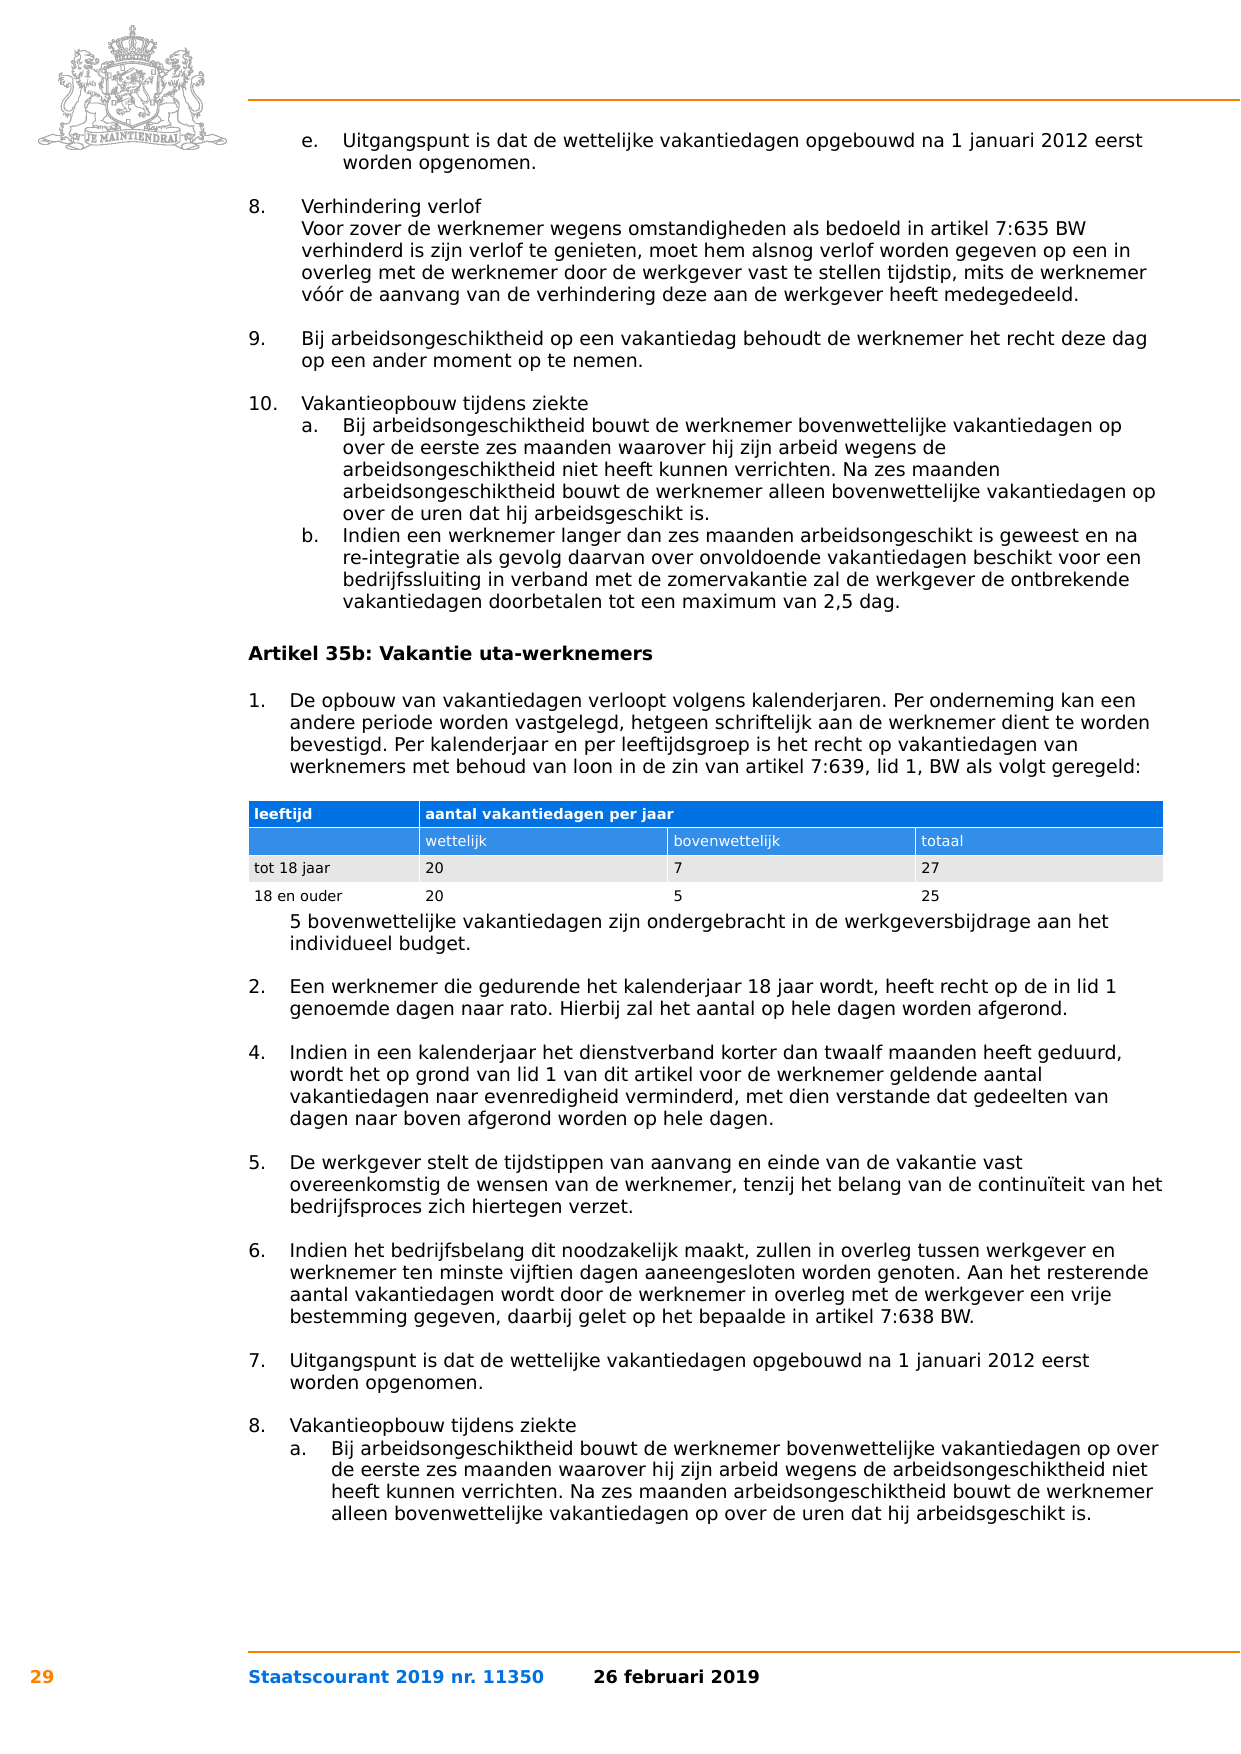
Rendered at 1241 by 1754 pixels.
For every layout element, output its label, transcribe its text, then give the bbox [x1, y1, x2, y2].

table_cell 7 [668, 856, 915, 882]
table_cell 25 [916, 883, 1163, 909]
text 6. Indien het bedrijfsbelang dit noodzakelijk maakt, zullen in overleg tussen werkgever en werknemer ten minste vijftien dagen aaneengesloten worden genoten. Aan het resterende aantal vakantiedagen wordt door de werknemer in overleg met de werkgever een vrije bestemming gegeven, daarbij gelet op het bepaalde in artikel 7:638 BW. [248, 1240, 1163, 1328]
table_cell totaal [916, 828, 1163, 855]
text 5. De werkgever stelt de tijdstippen van aanvang en einde van de vakantie vast overeenkomstig de wensen van de werknemer, tenzij het belang van de continuïteit van het bedrijfsproces zich hiertegen verzet. [248, 1152, 1163, 1218]
text 10. Vakantieopbouw tijdens ziekte [248, 393, 1163, 415]
table_cell [249, 828, 419, 855]
table_cell 18 en ouder [249, 883, 419, 909]
table_header leeftijd [249, 801, 419, 827]
text b. Indien een werknemer langer dan zes maanden arbeidsongeschikt is geweest en na re-integratie als gevolg daarvan over onvoldoende vakantiedagen beschikt voor een bedrijfssluiting in verband met de zomervakantie zal de werkgever de ontbrekende vakantiedagen doorbetalen tot een maximum van 2,5 dag. [301, 525, 1163, 613]
text 1. De opbouw van vakantiedagen verloopt volgens kalenderjaren. Per onderneming kan een andere periode worden vastgelegd, hetgeen schriftelijk aan de werknemer dient te worden bevestigd. Per kalenderjaar en per leeftijdsgroep is het recht op vakantiedagen van werknemers met behoud van loon in de zin van artikel 7:639, lid 1, BW als volgt geregeld: [248, 690, 1163, 778]
table_cell 20 [420, 883, 667, 909]
text Voor zover de werknemer wegens omstandigheden als bedoeld in artikel 7:635 BW verhinderd is zijn verlof te genieten, moet hem alsnog verlof worden gegeven op een in overleg met de werknemer door de werkgever vast te stellen tijdstip, mits de werknemer vóór de aanvang van de verhindering deze aan de werkgever heeft medegedeeld. [301, 218, 1163, 306]
table_header aantal vakantiedagen per jaar [420, 801, 1163, 827]
table_cell 20 [420, 856, 667, 882]
text e. Uitgangspunt is dat de wettelijke vakantiedagen opgebouwd na 1 januari 2012 eerst worden opgenomen. [301, 130, 1163, 174]
table_cell 27 [916, 856, 1163, 882]
text 7. Uitgangspunt is dat de wettelijke vakantiedagen opgebouwd na 1 januari 2012 eerst worden opgenomen. [248, 1349, 1163, 1393]
text 5 bovenwettelijke vakantiedagen zijn ondergebracht in de werkgeversbijdrage aan het individueel budget. [289, 911, 1163, 954]
text 8. Verhindering verlof [248, 196, 1163, 218]
text 8. Vakantieopbouw tijdens ziekte [248, 1415, 1163, 1437]
text a. Bij arbeidsongeschiktheid bouwt de werknemer bovenwettelijke vakantiedagen op over de eerste zes maanden waarover hij zijn arbeid wegens de arbeidsongeschiktheid niet heeft kunnen verrichten. Na zes maanden arbeidsongeschiktheid bouwt de werknemer alleen bovenwettelijke vakantiedagen op over de uren dat hij arbeidsgeschikt is. [301, 415, 1163, 525]
text 4. Indien in een kalenderjaar het dienstverband korter dan twaalf maanden heeft geduurd, wordt het op grond van lid 1 van dit artikel voor de werknemer geldende aantal vakantiedagen naar evenredigheid verminderd, met dien verstande dat gedeelten van dagen naar boven afgerond worden op hele dagen. [248, 1042, 1163, 1130]
table_cell wettelijk [420, 828, 667, 855]
text a. Bij arbeidsongeschiktheid bouwt de werknemer bovenwettelijke vakantiedagen op over de eerste zes maanden waarover hij zijn arbeid wegens de arbeidsongeschiktheid niet heeft kunnen verrichten. Na zes maanden arbeidsongeschiktheid bouwt de werknemer alleen bovenwettelijke vakantiedagen op over de uren dat hij arbeidsgeschikt is. [289, 1437, 1163, 1525]
table_cell tot 18 jaar [249, 856, 419, 882]
text 9. Bij arbeidsongeschiktheid op een vakantiedag behoudt de werknemer het recht deze dag op een ander moment op te nemen. [248, 327, 1163, 371]
table_cell bovenwettelijk [668, 828, 915, 855]
subtitle Artikel 35b: Vakantie uta-werknemers [248, 643, 1163, 665]
picture [38, 25, 227, 150]
table_cell 5 [668, 883, 915, 909]
text 2. Een werknemer die gedurende het kalenderjaar 18 jaar wordt, heeft recht op de in lid 1 genoemde dagen naar rato. Hierbij zal het aantal op hele dagen worden afgerond. [248, 976, 1163, 1020]
